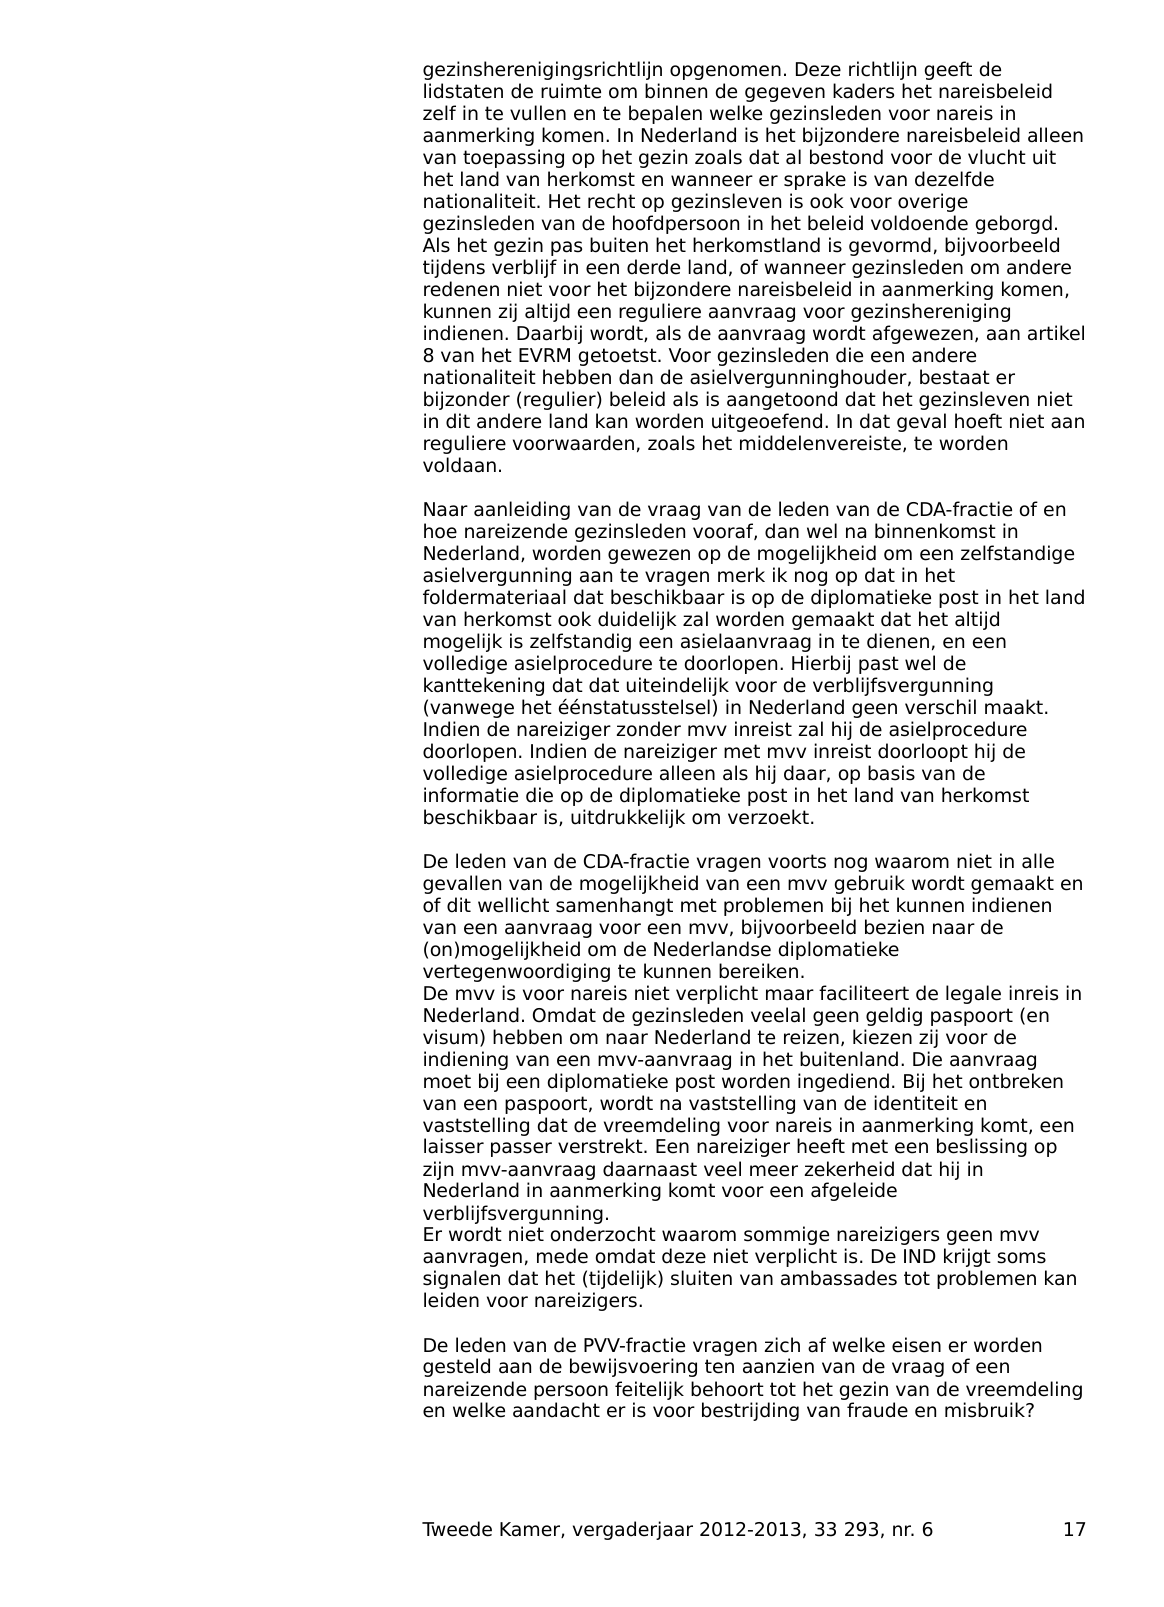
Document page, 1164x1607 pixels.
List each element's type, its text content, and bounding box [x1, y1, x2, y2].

text Naar aanleiding van de vraag van de leden van de CDA-fractie of en hoe nareizende gezinsleden vooraf, dan wel na binnenkomst in Nederland, worden gewezen op de mogelijkheid om een zelfstandige asielvergunning aan te vragen merk ik nog op dat in het foldermateriaal dat beschikbaar is op de diplomatieke post in het land van herkomst ook duidelijk zal worden gemaakt dat het altijd mogelijk is zelfstandig een asielaanvraag in te dienen, en een volledige asielprocedure te doorlopen. Hierbij past wel de kanttekening dat dat uiteindelijk voor de verblijfsvergunning (vanwege het éénstatusstelsel) in Nederland geen verschil maakt. Indien de nareiziger zonder mvv inreist zal hij de asielprocedure doorlopen. Indien de nareiziger met mvv inreist doorloopt hij de volledige asielprocedure alleen als hij daar, op basis van de informatie die op de diplomatieke post in het land van herkomst beschikbaar is, uitdrukkelijk om verzoekt. [422, 499, 1087, 828]
text Er wordt niet onderzocht waarom sommige nareizigers geen mvv aanvragen, mede omdat deze niet verplicht is. De IND krijgt soms signalen dat het (tijdelijk) sluiten van ambassades tot problemen kan leiden voor nareizigers. [422, 1224, 1087, 1312]
text De mvv is voor nareis niet verplicht maar faciliteert de legale inreis in Nederland. Omdat de gezinsleden veelal geen geldig paspoort (en visum) hebben om naar Nederland te reizen, kiezen zij voor de indiening van een mvv-aanvraag in het buitenland. Die aanvraag moet bij een diplomatieke post worden ingediend. Bij het ontbreken van een paspoort, wordt na vaststelling van de identiteit en vaststelling dat de vreemdeling voor nareis in aanmerking komt, een laisser passer verstrekt. Een nareiziger heeft met een beslissing op zijn mvv-aanvraag daarnaast veel meer zekerheid dat hij in Nederland in aanmerking komt voor een afgeleide verblijfsvergunning. [422, 983, 1087, 1224]
text gezinsherenigingsrichtlijn opgenomen. Deze richtlijn geeft de lidstaten de ruimte om binnen de gegeven kaders het nareisbeleid zelf in te vullen en te bepalen welke gezinsleden voor nareis in aanmerking komen. In Nederland is het bijzondere nareisbeleid alleen van toepassing op het gezin zoals dat al bestond voor de vlucht uit het land van herkomst en wanneer er sprake is van dezelfde nationaliteit. Het recht op gezinsleven is ook voor overige gezinsleden van de hoofdpersoon in het beleid voldoende geborgd. Als het gezin pas buiten het herkomstland is gevormd, bijvoorbeeld tijdens verblijf in een derde land, of wanneer gezinsleden om andere redenen niet voor het bijzondere nareisbeleid in aanmerking komen, kunnen zij altijd een reguliere aanvraag voor gezinshereniging indienen. Daarbij wordt, als de aanvraag wordt afgewezen, aan artikel 8 van het EVRM getoetst. Voor gezinsleden die een andere nationaliteit hebben dan de asielvergunninghouder, bestaat er bijzonder (regulier) beleid als is aangetoond dat het gezinsleven niet in dit andere land kan worden uitgeoefend. In dat geval hoeft niet aan reguliere voorwaarden, zoals het middelenvereiste, te worden voldaan. [422, 59, 1087, 477]
text De leden van de PVV-fractie vragen zich af welke eisen er worden gesteld aan de bewijsvoering ten aanzien van de vraag of een nareizende persoon feitelijk behoort tot het gezin van de vreemdeling en welke aandacht er is voor bestrijding van fraude en misbruik? [422, 1334, 1087, 1422]
text De leden van de CDA-fractie vragen voorts nog waarom niet in alle gevallen van de mogelijkheid van een mvv gebruik wordt gemaakt en of dit wellicht samenhangt met problemen bij het kunnen indienen van een aanvraag voor een mvv, bijvoorbeeld bezien naar de (on)mogelijkheid om de Nederlandse diplomatieke vertegenwoordiging te kunnen bereiken. [422, 851, 1087, 983]
